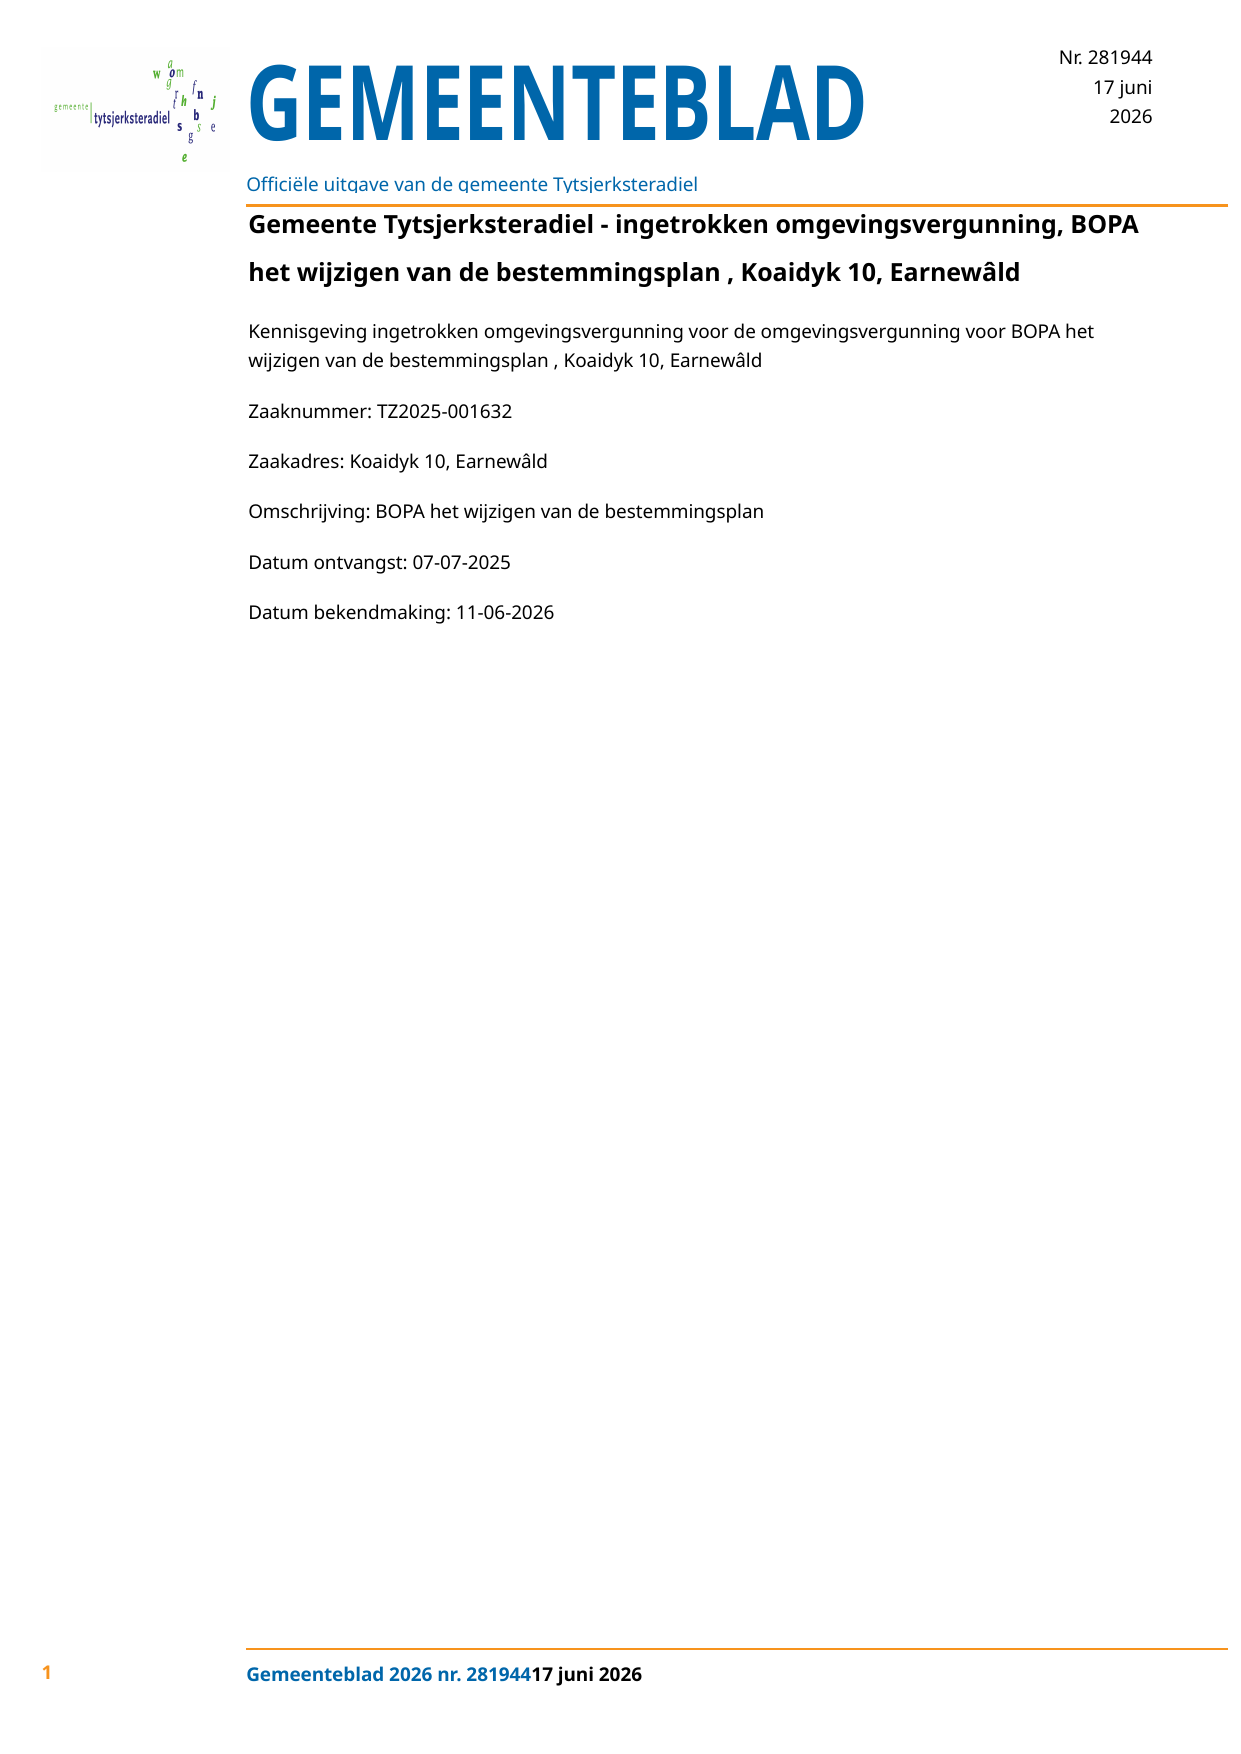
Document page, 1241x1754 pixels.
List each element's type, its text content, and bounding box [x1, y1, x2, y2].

text Gemeente Tytsjerksteradiel - ingetrokken omgevingsvergunning, BOPA het wijzigen van de bestemmingsplan , Koaidyk 10, Earnewâld [248, 207, 1152, 288]
text Datum bekendmaking: 11-06-2026 [248, 599, 1152, 625]
picture [41, 47, 231, 172]
text Omschrijving: BOPA het wijzigen van de bestemmingsplan [248, 499, 1152, 524]
text Zaaknummer: TZ2025-001632 [248, 398, 1152, 424]
text Kennisgeving ingetrokken omgevingsvergunning voor de omgevingsvergunning voor BOPA het wijzigen van de bestemmingsplan , Koaidyk 10, Earnewâld [248, 318, 1152, 373]
text Zaakadres: Koaidyk 10, Earnewâld [248, 448, 1152, 474]
text Datum ontvangst: 07-07-2025 [248, 549, 1152, 575]
